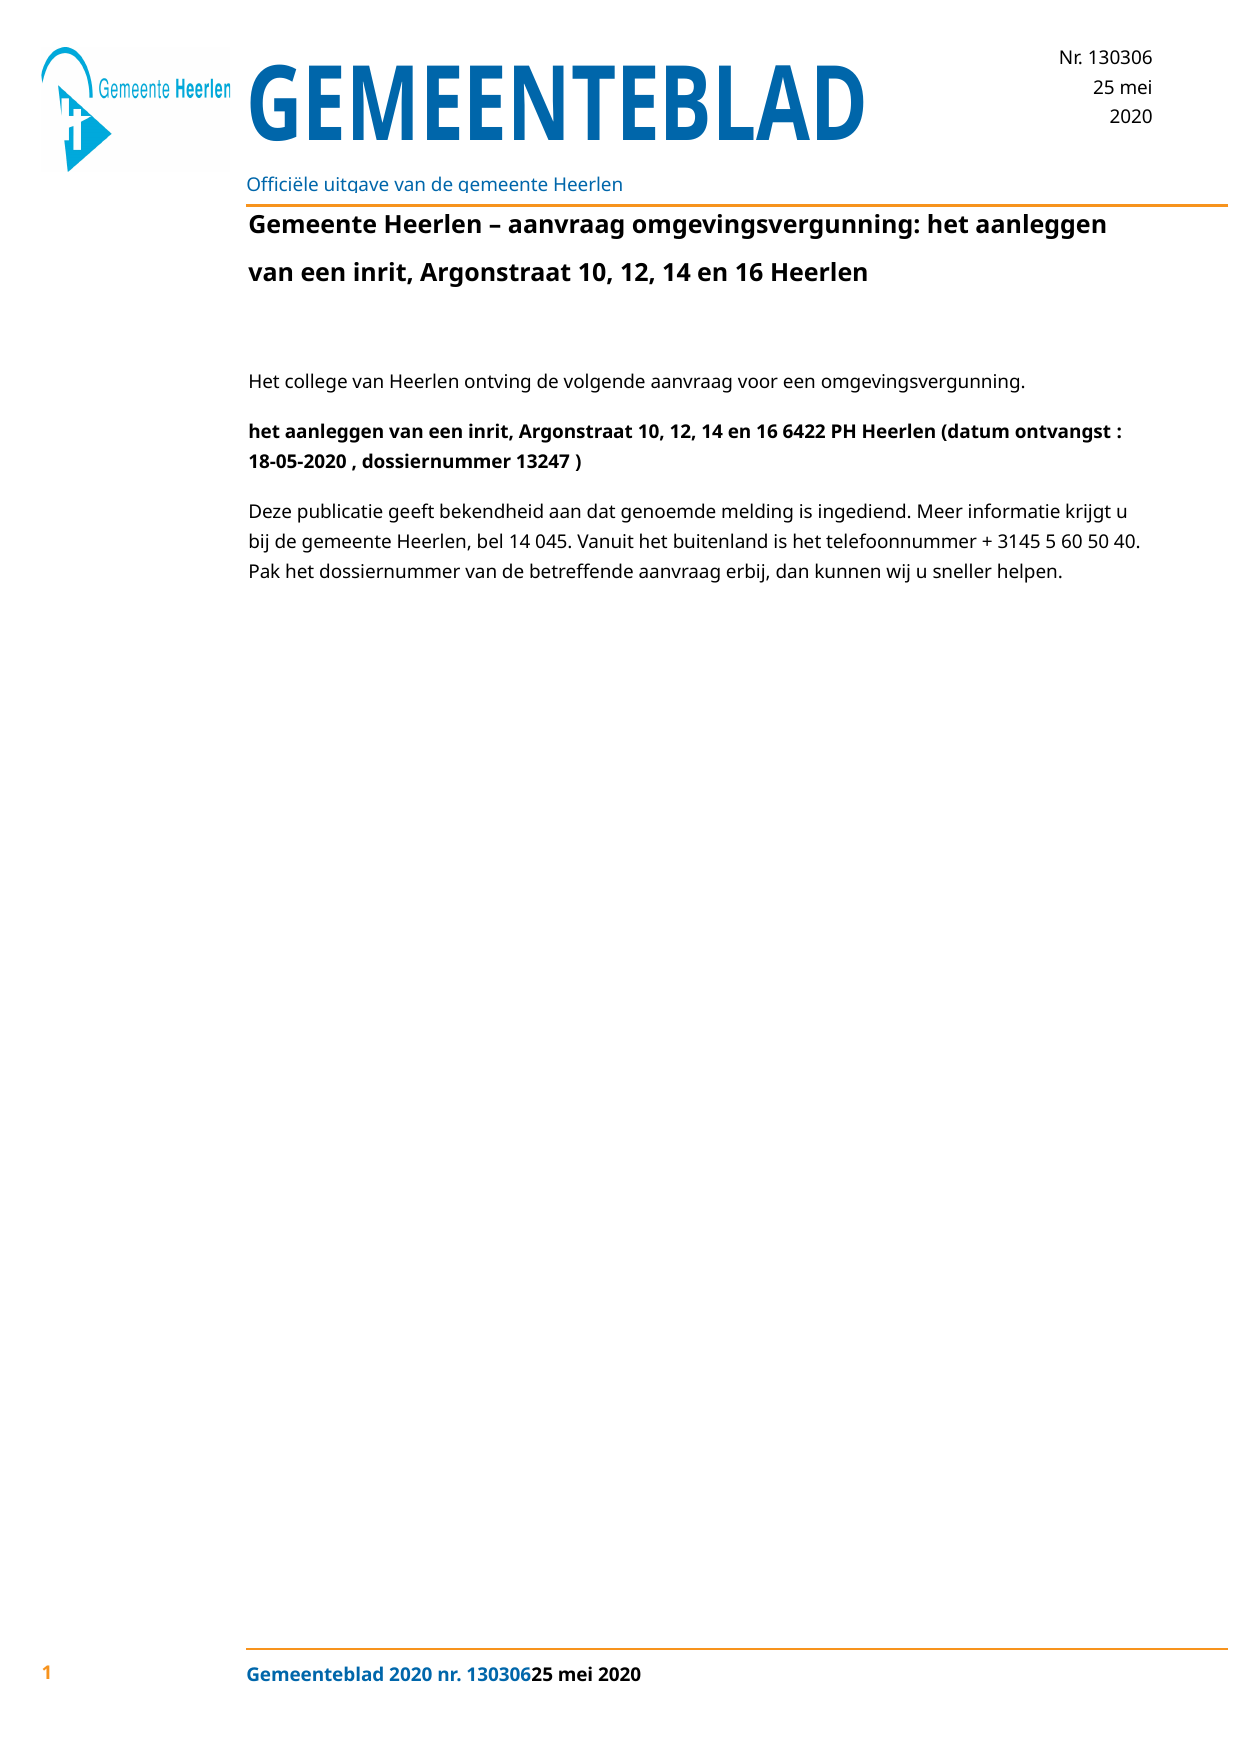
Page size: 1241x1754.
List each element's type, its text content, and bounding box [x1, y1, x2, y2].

picture [41, 47, 59, 70]
text het aanleggen van een inrit, Argonstraat 10, 12, 14 en 16 6422 PH Heerlen (datum ontvangst : 18-05-2020 , dossiernummer 13247 ) [248, 419, 1152, 474]
text Het college van Heerlen ontving de volgende aanvraag voor een omgevingsvergunning. [248, 368, 1152, 394]
text Gemeente Heerlen – aanvraag omgevingsvergunning: het aanleggen van een inrit, Argonstraat 10, 12, 14 en 16 Heerlen [248, 207, 1152, 288]
picture [41, 47, 231, 172]
text Deze publicatie geeft bekendheid aan dat genoemde melding is ingediend. Meer informatie krijgt u bij de gemeente Heerlen, bel 14 045. Vanuit het buitenland is het telefoonnummer + 3145 5 60 50 40. Pak het dossiernummer van de betreffende aanvraag erbij, dan kunnen wij u sneller helpen. [248, 499, 1152, 584]
